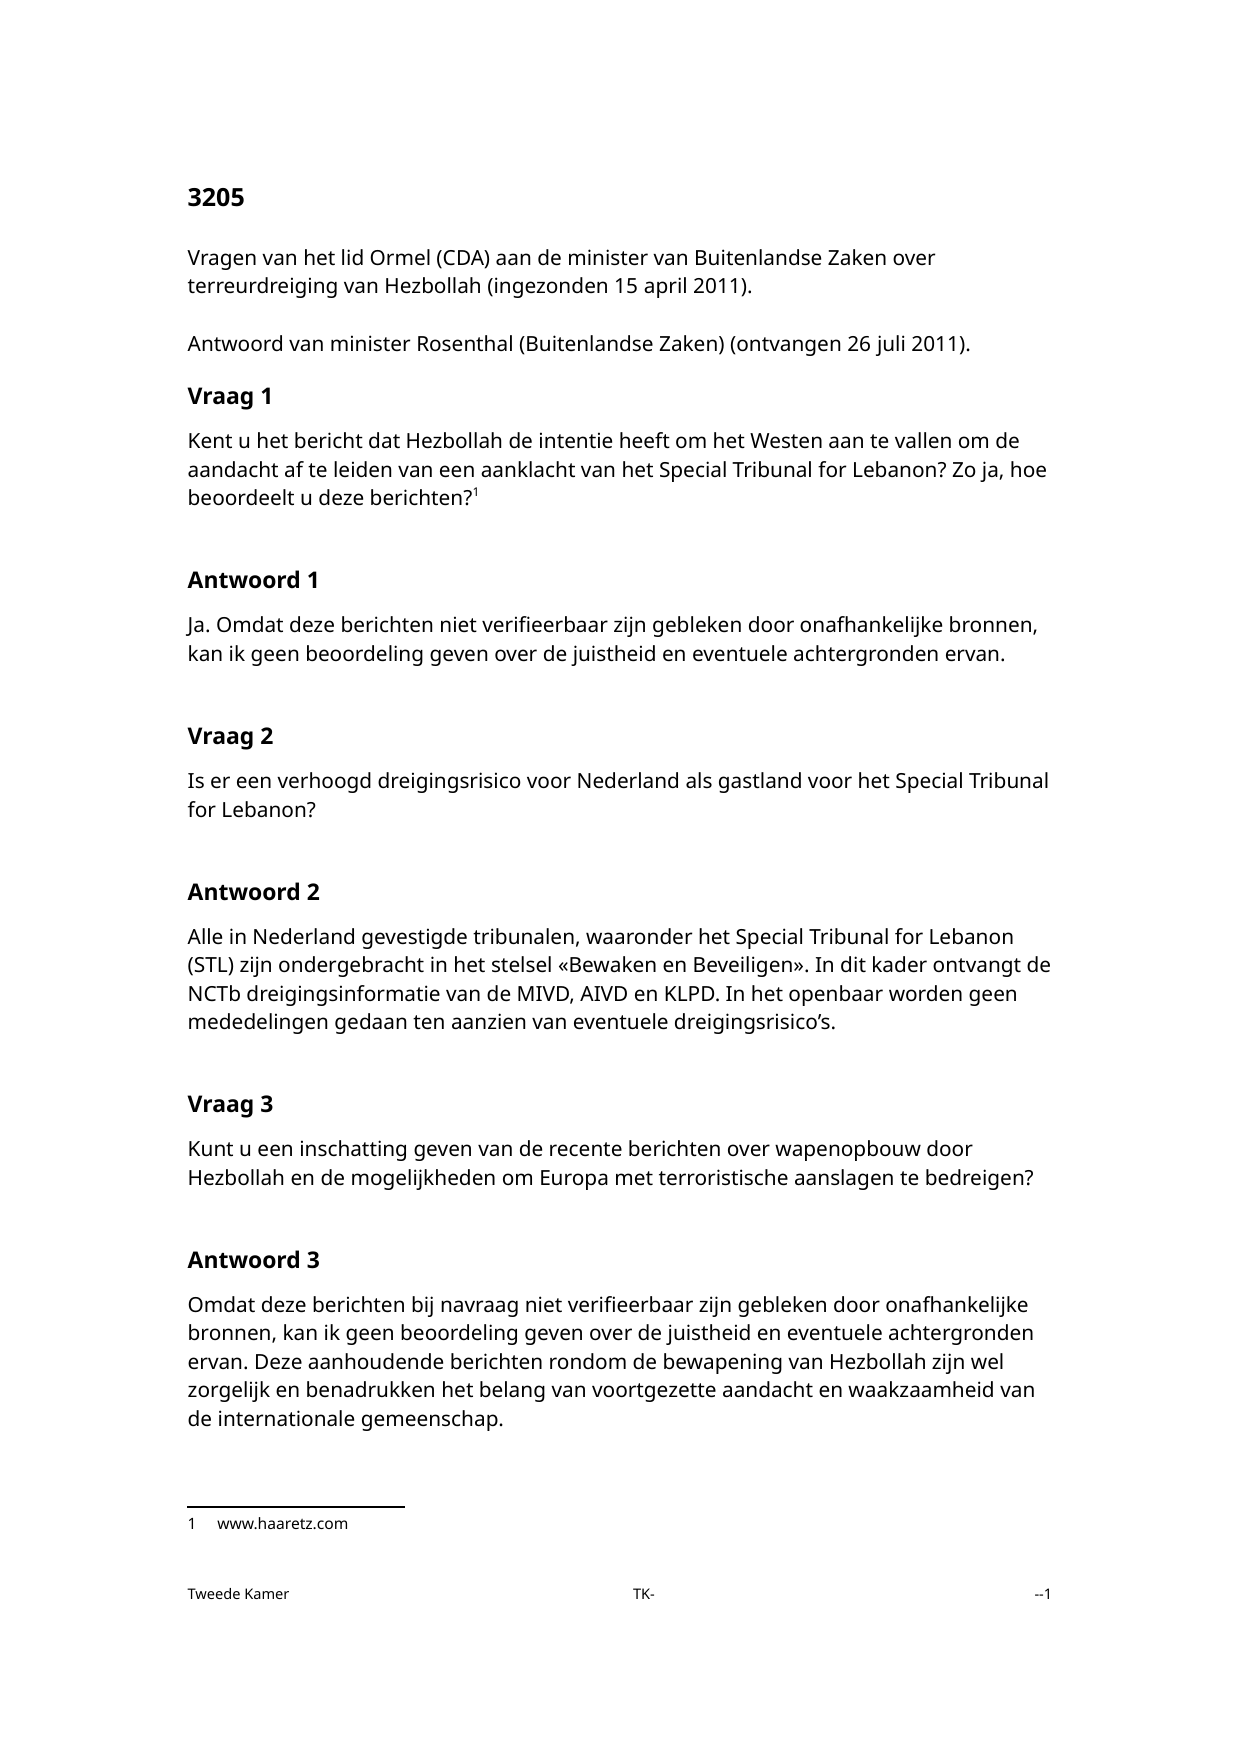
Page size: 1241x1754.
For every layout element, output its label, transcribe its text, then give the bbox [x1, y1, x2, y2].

subtitle Antwoord 1 [187, 564, 1053, 596]
subtitle Vraag 2 [187, 720, 1053, 751]
subtitle Antwoord 2 [187, 876, 1053, 907]
text Antwoord van minister Rosenthal (Buitenlandse Zaken) (ontvangen 26 juli 2011). [187, 329, 1053, 358]
text 3205 [187, 179, 1053, 213]
subtitle Vraag 3 [187, 1088, 1053, 1119]
text Vragen van het lid Ormel (CDA) aan de minister van Buitenlandse Zaken over terreurdreiging van Hezbollah (ingezonden 15 april 2011). [187, 243, 1053, 300]
text Kent u het bericht dat Hezbollah de intentie heeft om het Westen aan te vallen om de aandacht af te leiden van een aanklacht van het Special Tribunal for Lebanon? Zo ja, hoe beoordeelt u deze berichten? [187, 427, 1053, 512]
subtitle Vraag 1 [187, 380, 1053, 412]
text Alle in Nederland gevestigde tribunalen, waaronder het Special Tribunal for Lebanon (STL) zijn ondergebracht in het stelsel «Bewaken en Beveiligen». In dit kader ontvangt de NCTb dreigingsinformatie van de MIVD, AIVD en KLPD. In het openbaar worden geen mededelingen gedaan ten aanzien van eventuele dreigingsrisico’s. [187, 922, 1053, 1036]
text Is er een verhoogd dreigingsrisico voor Nederland als gastland voor het Special Tribunal for Lebanon? [187, 766, 1053, 823]
text www.haaretz.com [187, 1506, 1053, 1534]
text Kunt u een inschatting geven van de recente berichten over wapenopbouw door Hezbollah en de mogelijkheden om Europa met terroristische aanslagen te bedreigen? [187, 1134, 1053, 1191]
subtitle Antwoord 3 [187, 1244, 1053, 1275]
text Omdat deze berichten bij navraag niet verifieerbaar zijn gebleken door onafhankelijke bronnen, kan ik geen beoordeling geven over de juistheid en eventuele achtergronden ervan. Deze aanhoudende berichten rondom de bewapening van Hezbollah zijn wel zorgelijk en benadrukken het belang van voortgezette aandacht en waakzaamheid van de internationale gemeenschap. [187, 1290, 1053, 1432]
text Ja. Omdat deze berichten niet verifieerbaar zijn gebleken door onafhankelijke bronnen, kan ik geen beoordeling geven over de juistheid en eventuele achtergronden ervan. [187, 611, 1053, 667]
